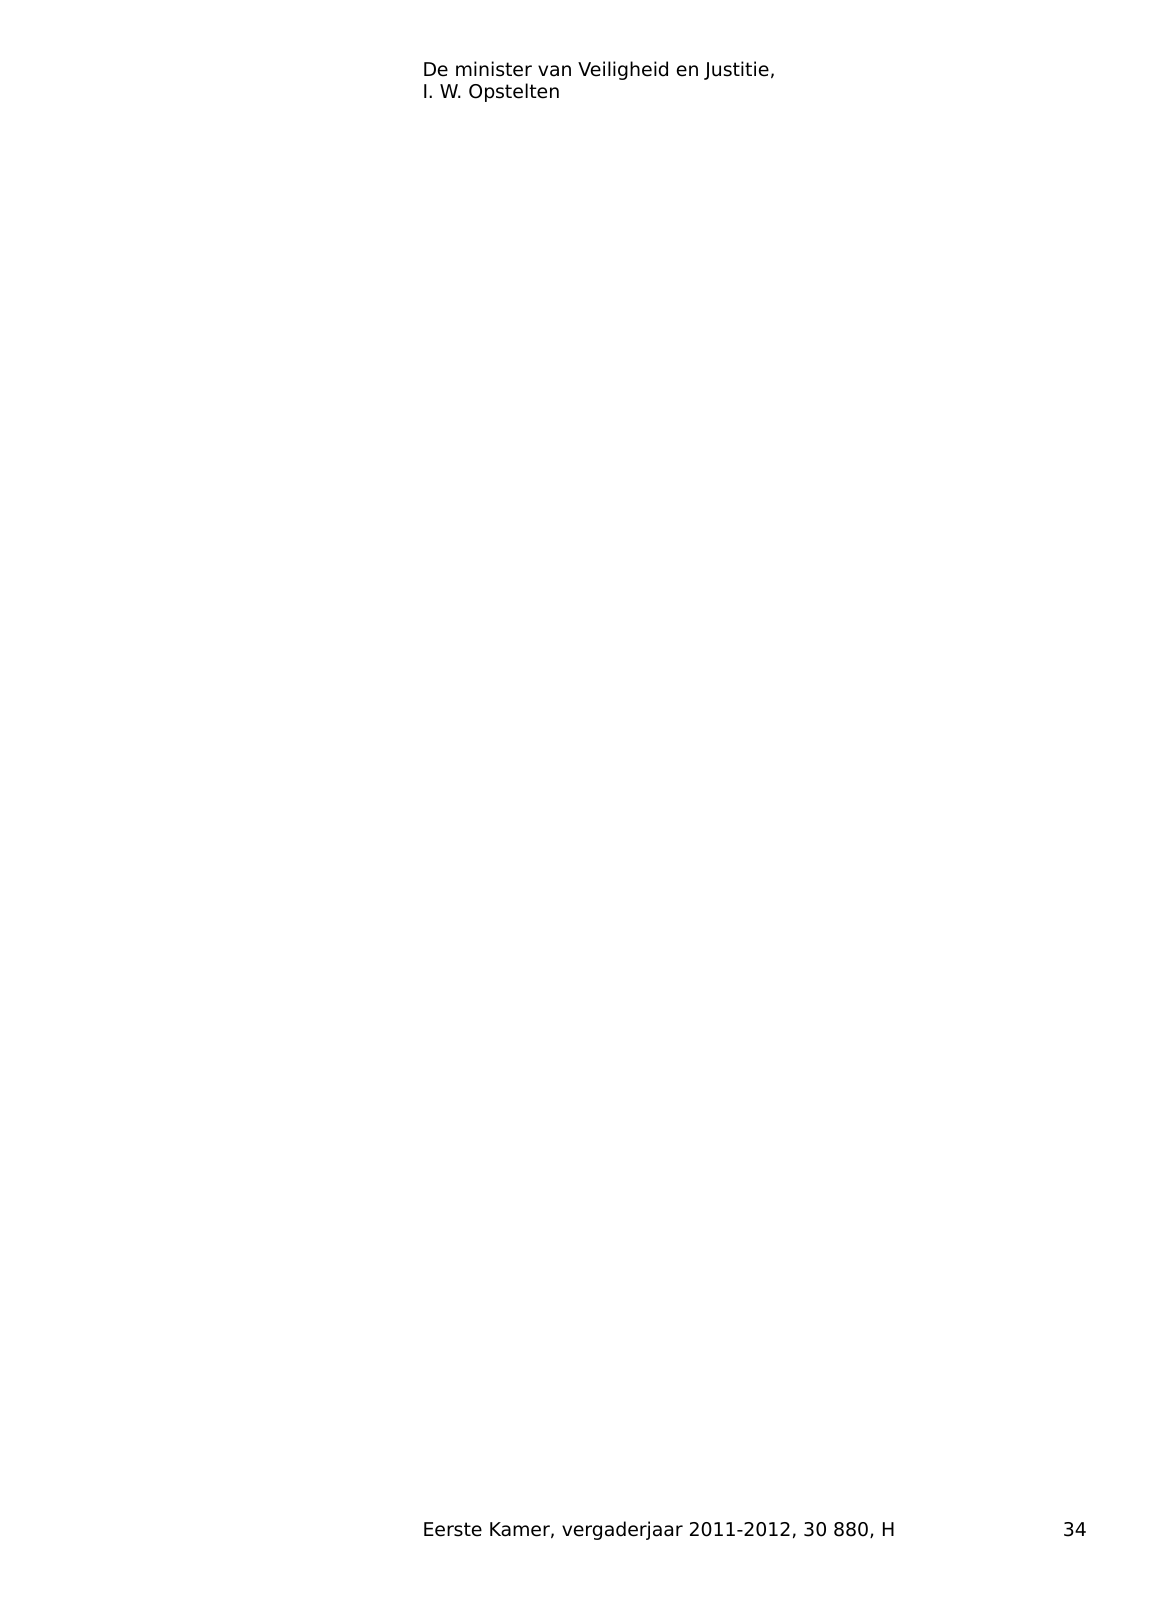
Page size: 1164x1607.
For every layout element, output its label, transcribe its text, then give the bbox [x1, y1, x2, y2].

text De minister van Veiligheid en Justitie, I. W. Opstelten [422, 59, 1087, 103]
